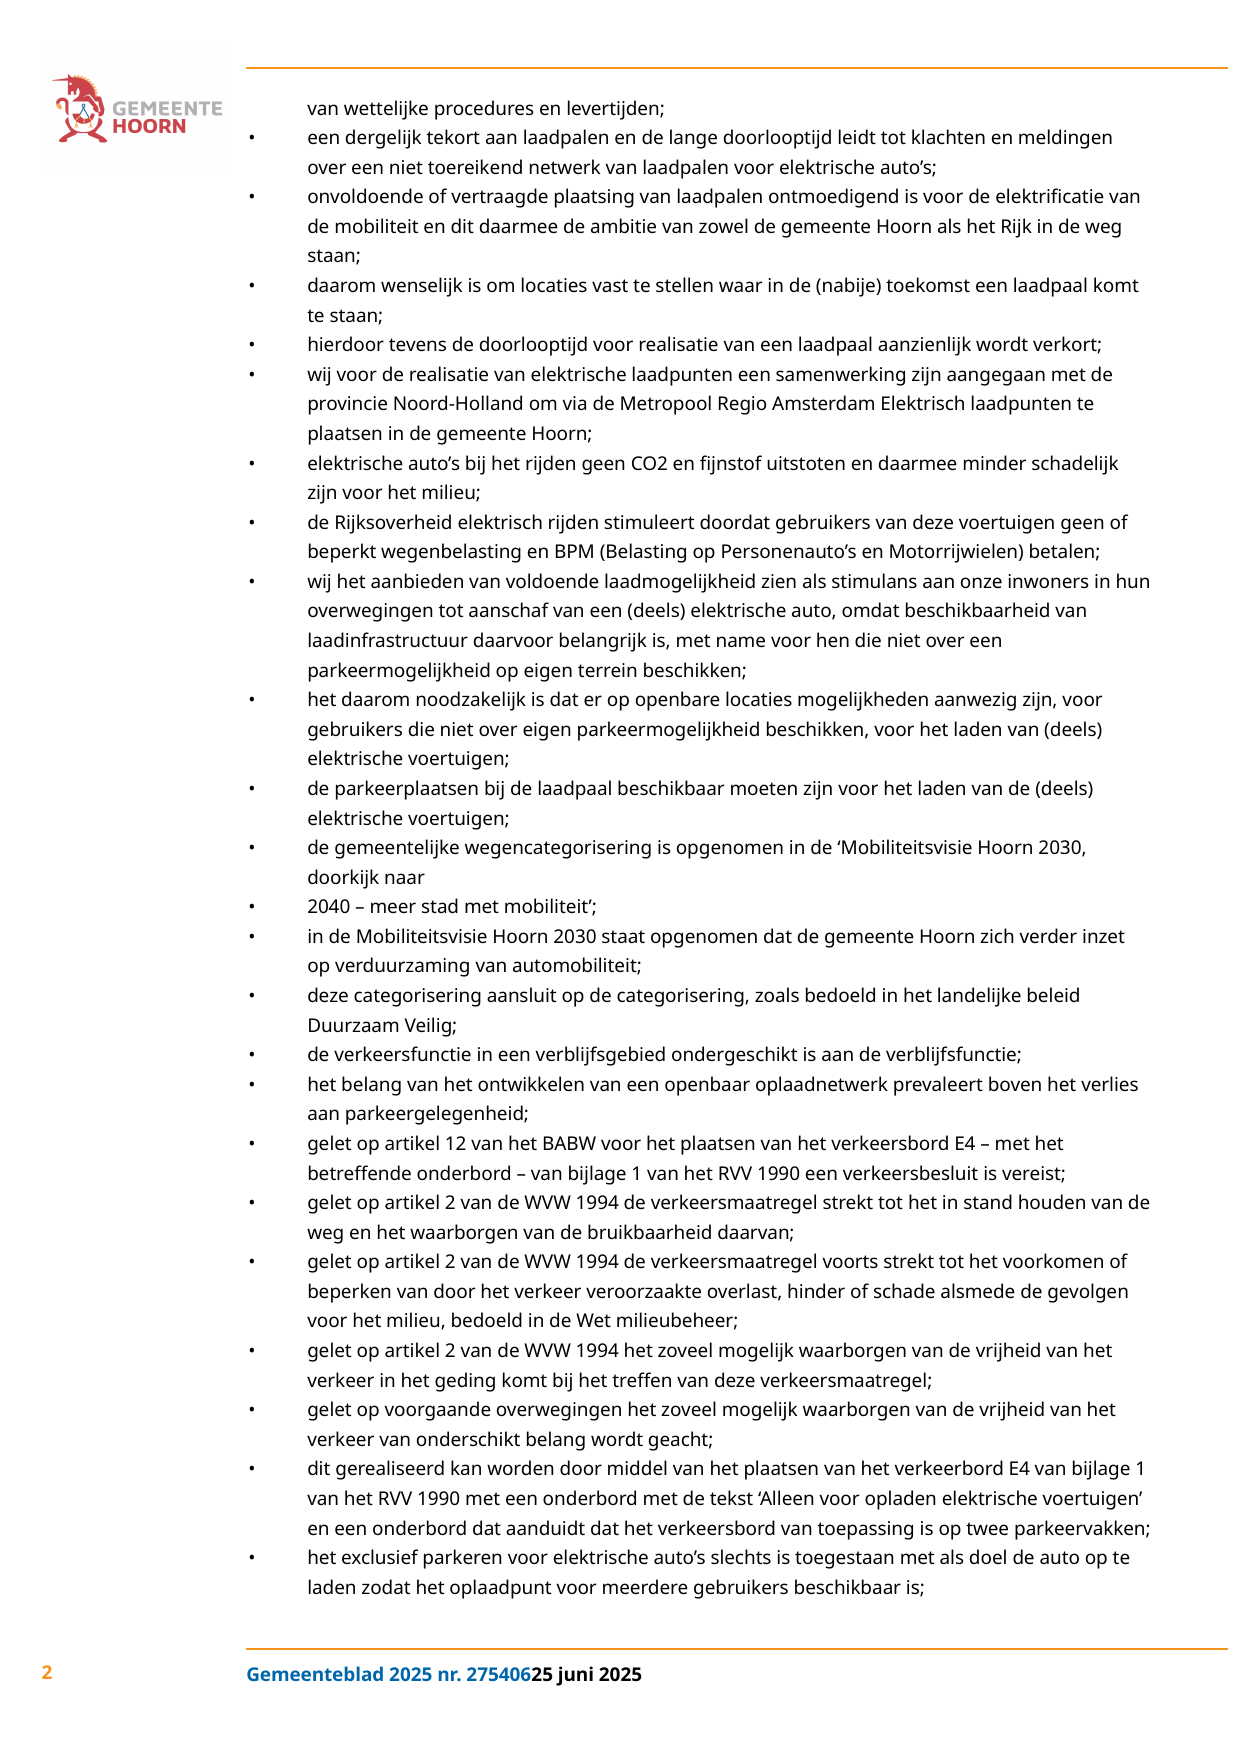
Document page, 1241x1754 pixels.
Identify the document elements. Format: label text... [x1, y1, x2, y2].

list gelet op artikel 12 van het BABW voor het plaatsen van het verkeersbord E4 – met het betreffende onderbord – van bijlage 1 van het RVV 1990 een verkeersbesluit is vereist; [248, 1130, 1152, 1186]
list gelet op artikel 2 van de WVW 1994 het zoveel mogelijk waarborgen van de vrijheid van het verkeer in het geding komt bij het treffen van deze verkeersmaatregel; [248, 1337, 1152, 1393]
list de gemeentelijke wegencategorisering is opgenomen in de ‘Mobiliteitsvisie Hoorn 2030, doorkijk naar [248, 834, 1152, 890]
list de Rijksoverheid elektrisch rijden stimuleert doordat gebruikers van deze voertuigen geen of beperkt wegenbelasting en BPM (Belasting op Personenauto’s en Motorrijwielen) betalen; [248, 509, 1152, 564]
list het belang van het ontwikkelen van een openbaar oplaadnetwerk prevaleert boven het verlies aan parkeergelegenheid; [248, 1071, 1152, 1126]
list dit gerealiseerd kan worden door middel van het plaatsen van het verkeerbord E4 van bijlage 1 van het RVV 1990 met een onderbord met de tekst ‘Alleen voor opladen elektrische voertuigen’ en een onderbord dat aanduidt dat het verkeersbord van toepassing is op twee parkeervakken; [248, 1456, 1152, 1541]
list van wettelijke procedures en levertijden; [248, 95, 1152, 121]
list elektrische auto’s bij het rijden geen CO2 en fijnstof uitstoten en daarmee minder schadelijk zijn voor het milieu; [248, 450, 1152, 505]
list het daarom noodzakelijk is dat er op openbare locaties mogelijkheden aanwezig zijn, voor gebruikers die niet over eigen parkeermogelijkheid beschikken, voor het laden van (deels) elektrische voertuigen; [248, 686, 1152, 771]
list daarom wenselijk is om locaties vast te stellen waar in de (nabije) toekomst een laadpaal komt te staan; [248, 272, 1152, 328]
list in de Mobiliteitsvisie Hoorn 2030 staat opgenomen dat de gemeente Hoorn zich verder inzet op verduurzaming van automobiliteit; [248, 923, 1152, 978]
list 2040 – meer stad met mobiliteit’; [248, 893, 1152, 919]
list deze categorisering aansluit op de categorisering, zoals bedoeld in het landelijke beleid Duurzaam Veilig; [248, 982, 1152, 1038]
list een dergelijk tekort aan laadpalen en de lange doorlooptijd leidt tot klachten en meldingen over een niet toereikend netwerk van laadpalen voor elektrische auto’s; [248, 124, 1152, 180]
list de parkeerplaatsen bij de laadpaal beschikbaar moeten zijn voor het laden van de (deels) elektrische voertuigen; [248, 775, 1152, 831]
list hierdoor tevens de doorlooptijd voor realisatie van een laadpaal aanzienlijk wordt verkort; [248, 331, 1152, 357]
picture [41, 47, 231, 172]
list de verkeersfunctie in een verblijfsgebied ondergeschikt is aan de verblijfsfunctie; [248, 1041, 1152, 1067]
list gelet op artikel 2 van de WVW 1994 de verkeersmaatregel voorts strekt tot het voorkomen of beperken van door het verkeer veroorzaakte overlast, hinder of schade alsmede de gevolgen voor het milieu, bedoeld in de Wet milieubeheer; [248, 1248, 1152, 1333]
list gelet op artikel 2 van de WVW 1994 de verkeersmaatregel strekt tot het in stand houden van de weg en het waarborgen van de bruikbaarheid daarvan; [248, 1189, 1152, 1245]
list onvoldoende of vertraagde plaatsing van laadpalen ontmoedigend is voor de elektrificatie van de mobiliteit en dit daarmee de ambitie van zowel de gemeente Hoorn als het Rijk in de weg staan; [248, 183, 1152, 268]
list wij het aanbieden van voldoende laadmogelijkheid zien als stimulans aan onze inwoners in hun overwegingen tot aanschaf van een (deels) elektrische auto, omdat beschikbaarheid van laadinfrastructuur daarvoor belangrijk is, met name voor hen die niet over een parkeermogelijkheid op eigen terrein beschikken; [248, 568, 1152, 683]
list wij voor de realisatie van elektrische laadpunten een samenwerking zijn aangegaan met de provincie Noord-Holland om via de Metropool Regio Amsterdam Elektrisch laadpunten te plaatsen in de gemeente Hoorn; [248, 361, 1152, 446]
list het exclusief parkeren voor elektrische auto’s slechts is toegestaan met als doel de auto op te laden zodat het oplaadpunt voor meerdere gebruikers beschikbaar is; [248, 1544, 1152, 1600]
list gelet op voorgaande overwegingen het zoveel mogelijk waarborgen van de vrijheid van het verkeer van onderschikt belang wordt geacht; [248, 1396, 1152, 1452]
